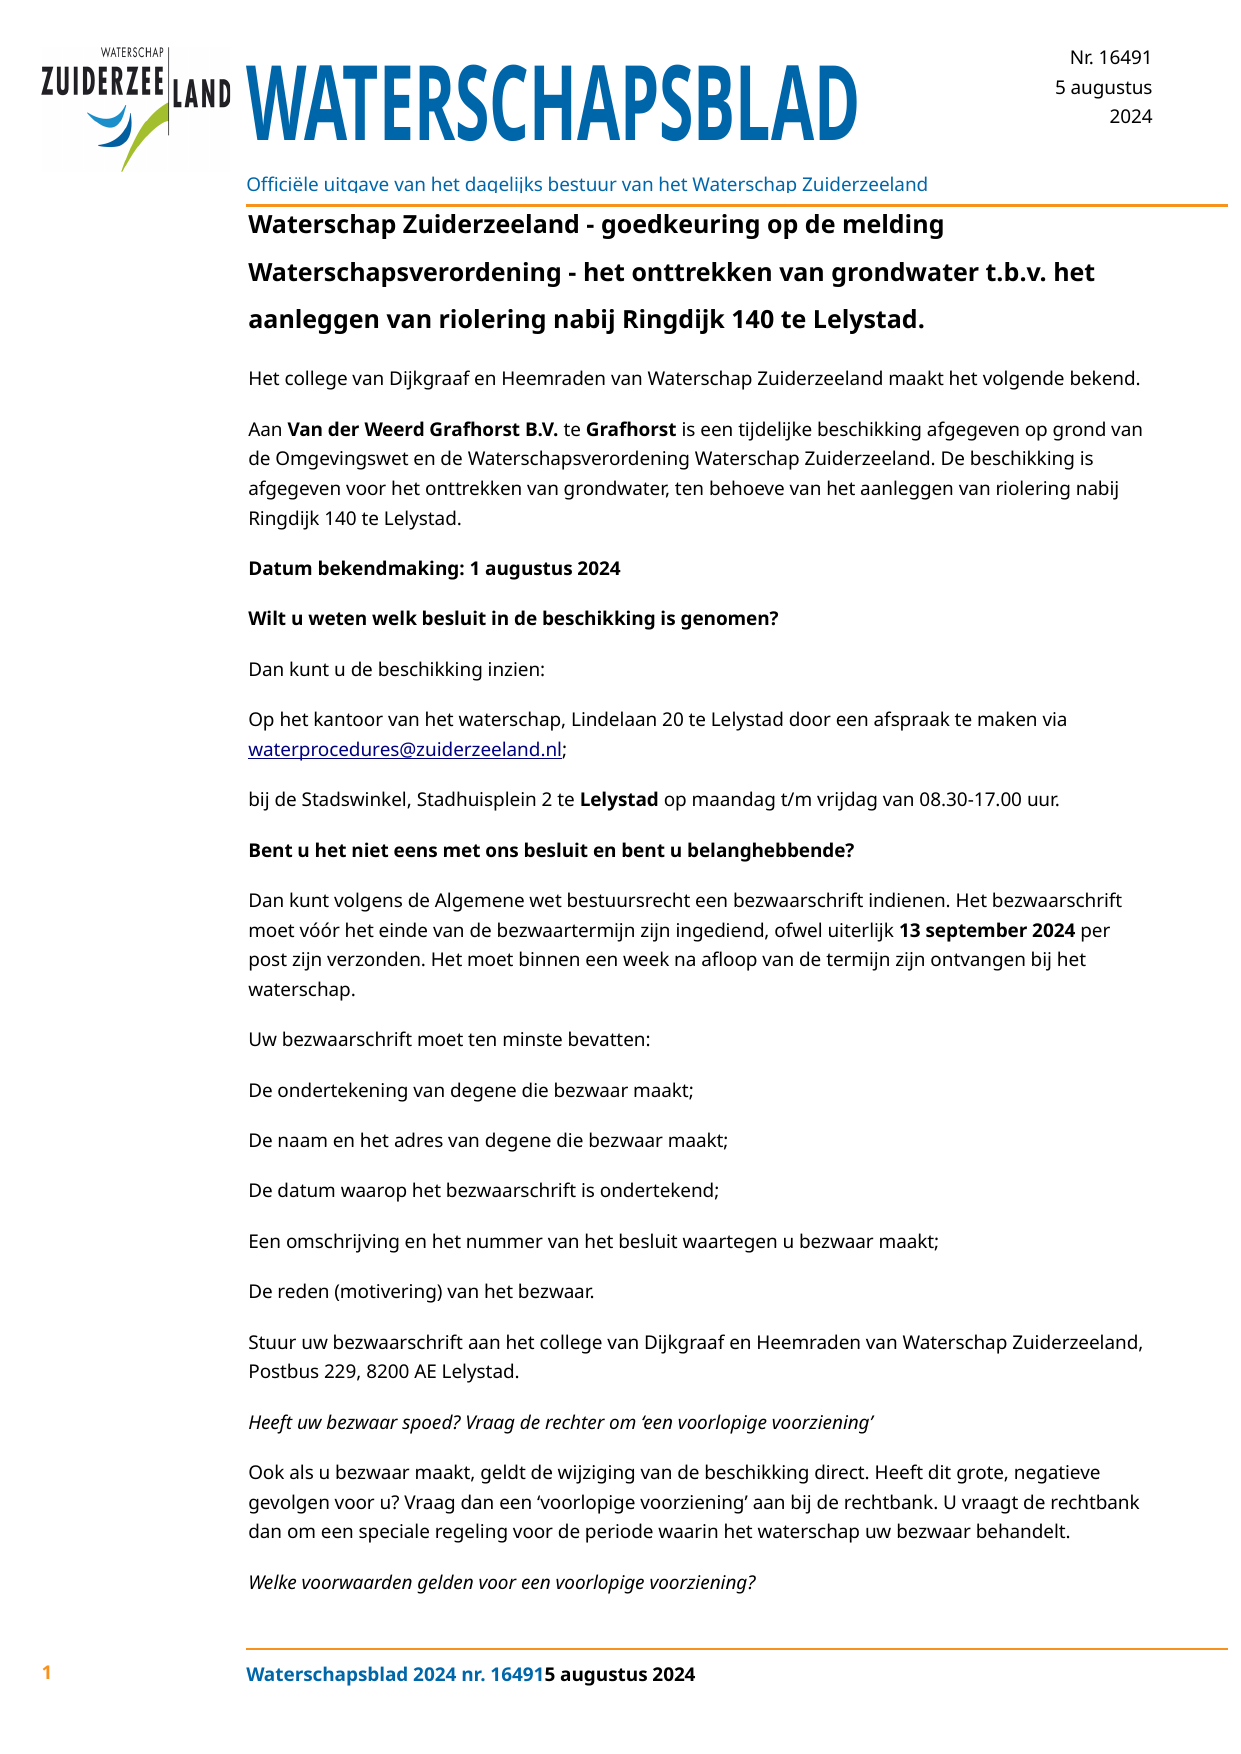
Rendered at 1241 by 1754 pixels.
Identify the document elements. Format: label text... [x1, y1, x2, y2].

text Ook als u bezwaar maakt, geldt de wijziging van de beschikking direct. Heeft dit grote, negatieve gevolgen voor u? Vraag dan een ‘voorlopige voorziening’ aan bij de rechtbank. U vraagt de rechtbank dan om een speciale regeling voor de periode waarin het waterschap uw bezwaar behandelt. [248, 1459, 1152, 1544]
text Welke voorwaarden gelden voor een voorlopige voorziening? [248, 1569, 1152, 1594]
text De reden (motivering) van het bezwaar. [248, 1278, 1152, 1304]
text Dan kunt volgens de Algemene wet bestuursrecht een bezwaarschrift indienen. Het bezwaarschrift moet vóór het einde van de bezwaartermijn zijn ingediend, ofwel uiterlijk 13 september 2024 per post zijn verzonden. Het moet binnen een week na afloop van de termijn zijn ontvangen bij het waterschap. [248, 887, 1152, 1002]
text Waterschap Zuiderzeeland - goedkeuring op de melding Waterschapsverordening - het onttrekken van grondwater t.b.v. het aanleggen van riolering nabij Ringdijk 140 te Lelystad. [248, 207, 1152, 336]
text Dan kunt u de beschikking inzien: [248, 656, 1152, 682]
text De naam en het adres van degene die bezwaar maakt; [248, 1127, 1152, 1153]
text bij de Stadswinkel, Stadhuisplein 2 te Lelystad op maandag t/m vrijdag van 08.30‑17.00 uur. [248, 786, 1152, 812]
text Het college van Dijkgraaf en Heemraden van Waterschap Zuiderzeeland maakt het volgende bekend. [248, 366, 1152, 391]
text Aan Van der Weerd Grafhorst B.V. te Grafhorst is een tijdelijke beschikking afgegeven op grond van de Omgevingswet en de Waterschapsverordening Waterschap Zuiderzeeland. De beschikking is afgegeven voor het onttrekken van grondwater, ten behoeve van het aanleggen van riolering nabij Ringdijk 140 te Lelystad. [248, 416, 1152, 530]
text De ondertekening van degene die bezwaar maakt; [248, 1077, 1152, 1102]
text Een omschrijving en het nummer van het besluit waartegen u bezwaar maakt; [248, 1228, 1152, 1254]
text Op het kantoor van het waterschap, Lindelaan 20 te Lelystad door een afspraak te maken via waterprocedures@zuiderzeeland.nl; [248, 706, 1152, 762]
text Datum bekendmaking: 1 augustus 2024 [248, 555, 1152, 581]
text Wilt u weten welk besluit in de beschikking is genomen? [248, 606, 1152, 631]
text De datum waarop het bezwaarschrift is ondertekend; [248, 1178, 1152, 1203]
text Heeft uw bezwaar spoed? Vraag de rechter om ‘een voorlopige voorziening’ [248, 1409, 1152, 1434]
text Uw bezwaarschrift moet ten minste bevatten: [248, 1026, 1152, 1052]
text Stuur uw bezwaarschrift aan het college van Dijkgraaf en Heemraden van Waterschap Zuiderzeeland, Postbus 229, 8200 AE Lelystad. [248, 1329, 1152, 1384]
text Bent u het niet eens met ons besluit en bent u belanghebbende? [248, 837, 1152, 862]
picture [41, 47, 231, 172]
